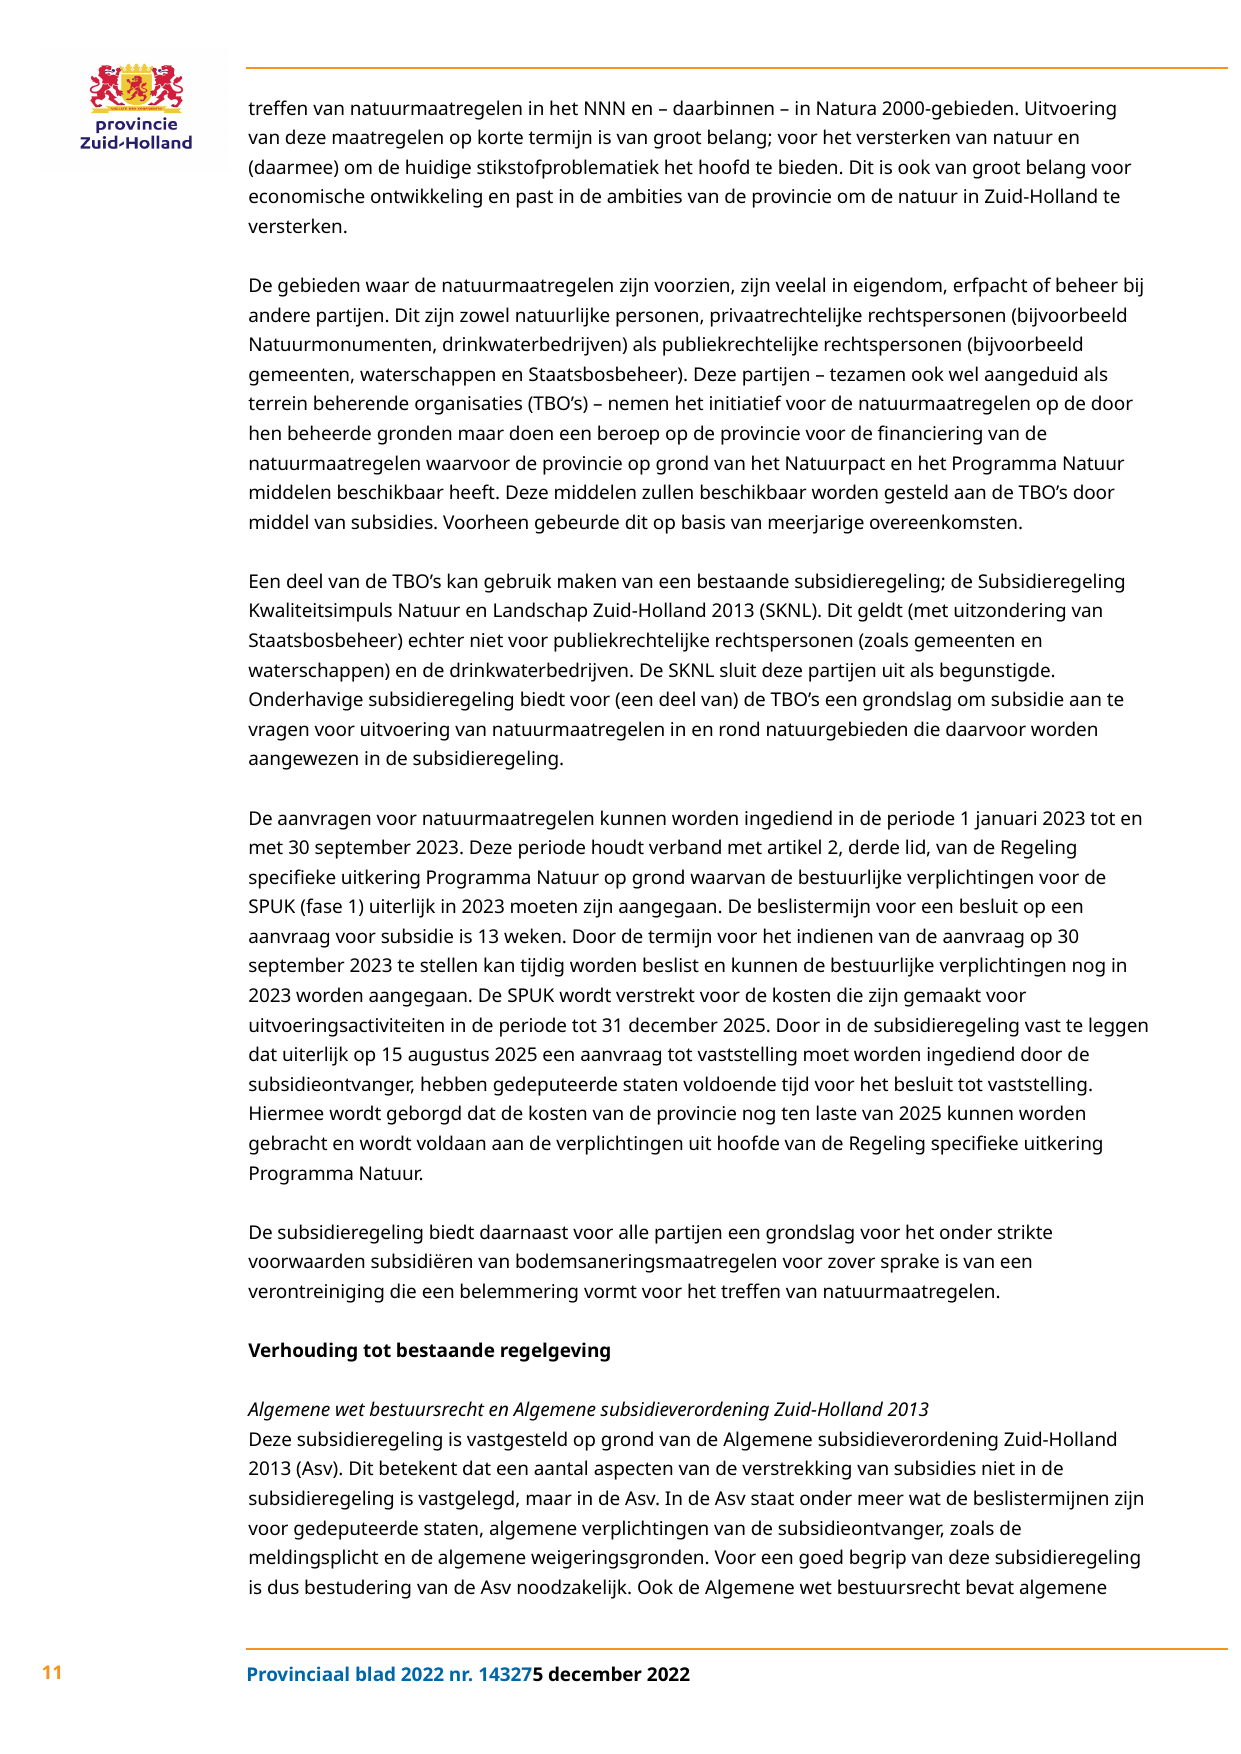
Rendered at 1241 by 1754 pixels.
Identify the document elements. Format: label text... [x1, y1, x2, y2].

text Algemene wet bestuursrecht en Algemene subsidieverordening Zuid-Holland 2013 [248, 1396, 1152, 1422]
text Deze subsidieregeling is vastgesteld op grond van de Algemene subsidieverordening Zuid-Holland 2013 (Asv). Dit betekent dat een aantal aspecten van de verstrekking van subsidies niet in de subsidieregeling is vastgelegd, maar in de Asv. In de Asv staat onder meer wat de beslistermijnen zijn voor gedeputeerde staten, algemene verplichtingen van de subsidieontvanger, zoals de meldingsplicht en de algemene weigeringsgronden. Voor een goed begrip van deze subsidieregeling is dus bestudering van de Asv noodzakelijk. Ook de Algemene wet bestuursrecht bevat algemene [248, 1426, 1152, 1600]
text De aanvragen voor natuurmaatregelen kunnen worden ingediend in de periode 1 januari 2023 tot en met 30 september 2023. Deze periode houdt verband met artikel 2, derde lid, van de Regeling specifieke uitkering Programma Natuur op grond waarvan de bestuurlijke verplichtingen voor de SPUK (fase 1) uiterlijk in 2023 moeten zijn aangegaan. De beslistermijn voor een besluit op een aanvraag voor subsidie is 13 weken. Door de termijn voor het indienen van de aanvraag op 30 september 2023 te stellen kan tijdig worden beslist en kunnen de bestuurlijke verplichtingen nog in 2023 worden aangegaan. De SPUK wordt verstrekt voor de kosten die zijn gemaakt voor uitvoeringsactiviteiten in de periode tot 31 december 2025. Door in de subsidieregeling vast te leggen dat uiterlijk op 15 augustus 2025 een aanvraag tot vaststelling moet worden ingediend door de subsidieontvanger, hebben gedeputeerde staten voldoende tijd voor het besluit tot vaststelling. Hiermee wordt geborgd dat de kosten van de provincie nog ten laste van 2025 kunnen worden gebracht en wordt voldaan aan de verplichtingen uit hoofde van de Regeling specifieke uitkering Programma Natuur. [248, 805, 1152, 1186]
text De gebieden waar de natuurmaatregelen zijn voorzien, zijn veelal in eigendom, erfpacht of beheer bij andere partijen. Dit zijn zowel natuurlijke personen, privaatrechtelijke rechtspersonen (bijvoorbeeld Natuurmonumenten, drinkwaterbedrijven) als publiekrechtelijke rechtspersonen (bijvoorbeeld gemeenten, waterschappen en Staatsbosbeheer). Deze partijen – tezamen ook wel aangeduid als terrein beherende organisaties (TBO’s) – nemen het initiatief voor de natuurmaatregelen op de door hen beheerde gronden maar doen een beroep op de provincie voor de financiering van de natuurmaatregelen waarvoor de provincie op grond van het Natuurpact en het Programma Natuur middelen beschikbaar heeft. Deze middelen zullen beschikbaar worden gesteld aan de TBO’s door middel van subsidies. Voorheen gebeurde dit op basis van meerjarige overeenkomsten. [248, 272, 1152, 535]
text De subsidieregeling biedt daarnaast voor alle partijen een grondslag voor het onder strikte voorwaarden subsidiëren van bodemsaneringsmaatregelen voor zover sprake is van een verontreiniging die een belemmering vormt voor het treffen van natuurmaatregelen. [248, 1219, 1152, 1304]
picture [41, 47, 231, 172]
text Een deel van de TBO’s kan gebruik maken van een bestaande subsidieregeling; de Subsidieregeling Kwaliteitsimpuls Natuur en Landschap Zuid-Holland 2013 (SKNL). Dit geldt (met uitzondering van Staatsbosbeheer) echter niet voor publiekrechtelijke rechtspersonen (zoals gemeenten en waterschappen) en de drinkwaterbedrijven. De SKNL sluit deze partijen uit als begunstigde. Onderhavige subsidieregeling biedt voor (een deel van) de TBO’s een grondslag om subsidie aan te vragen voor uitvoering van natuurmaatregelen in en rond natuurgebieden die daarvoor worden aangewezen in de subsidieregeling. [248, 568, 1152, 771]
text treffen van natuurmaatregelen in het NNN en – daarbinnen – in Natura 2000-gebieden. Uitvoering van deze maatregelen op korte termijn is van groot belang; voor het versterken van natuur en (daarmee) om de huidige stikstofproblematiek het hoofd te bieden. Dit is ook van groot belang voor economische ontwikkeling en past in de ambities van de provincie om de natuur in Zuid-Holland te versterken. [248, 95, 1152, 239]
text Verhouding tot bestaande regelgeving [248, 1337, 1152, 1363]
